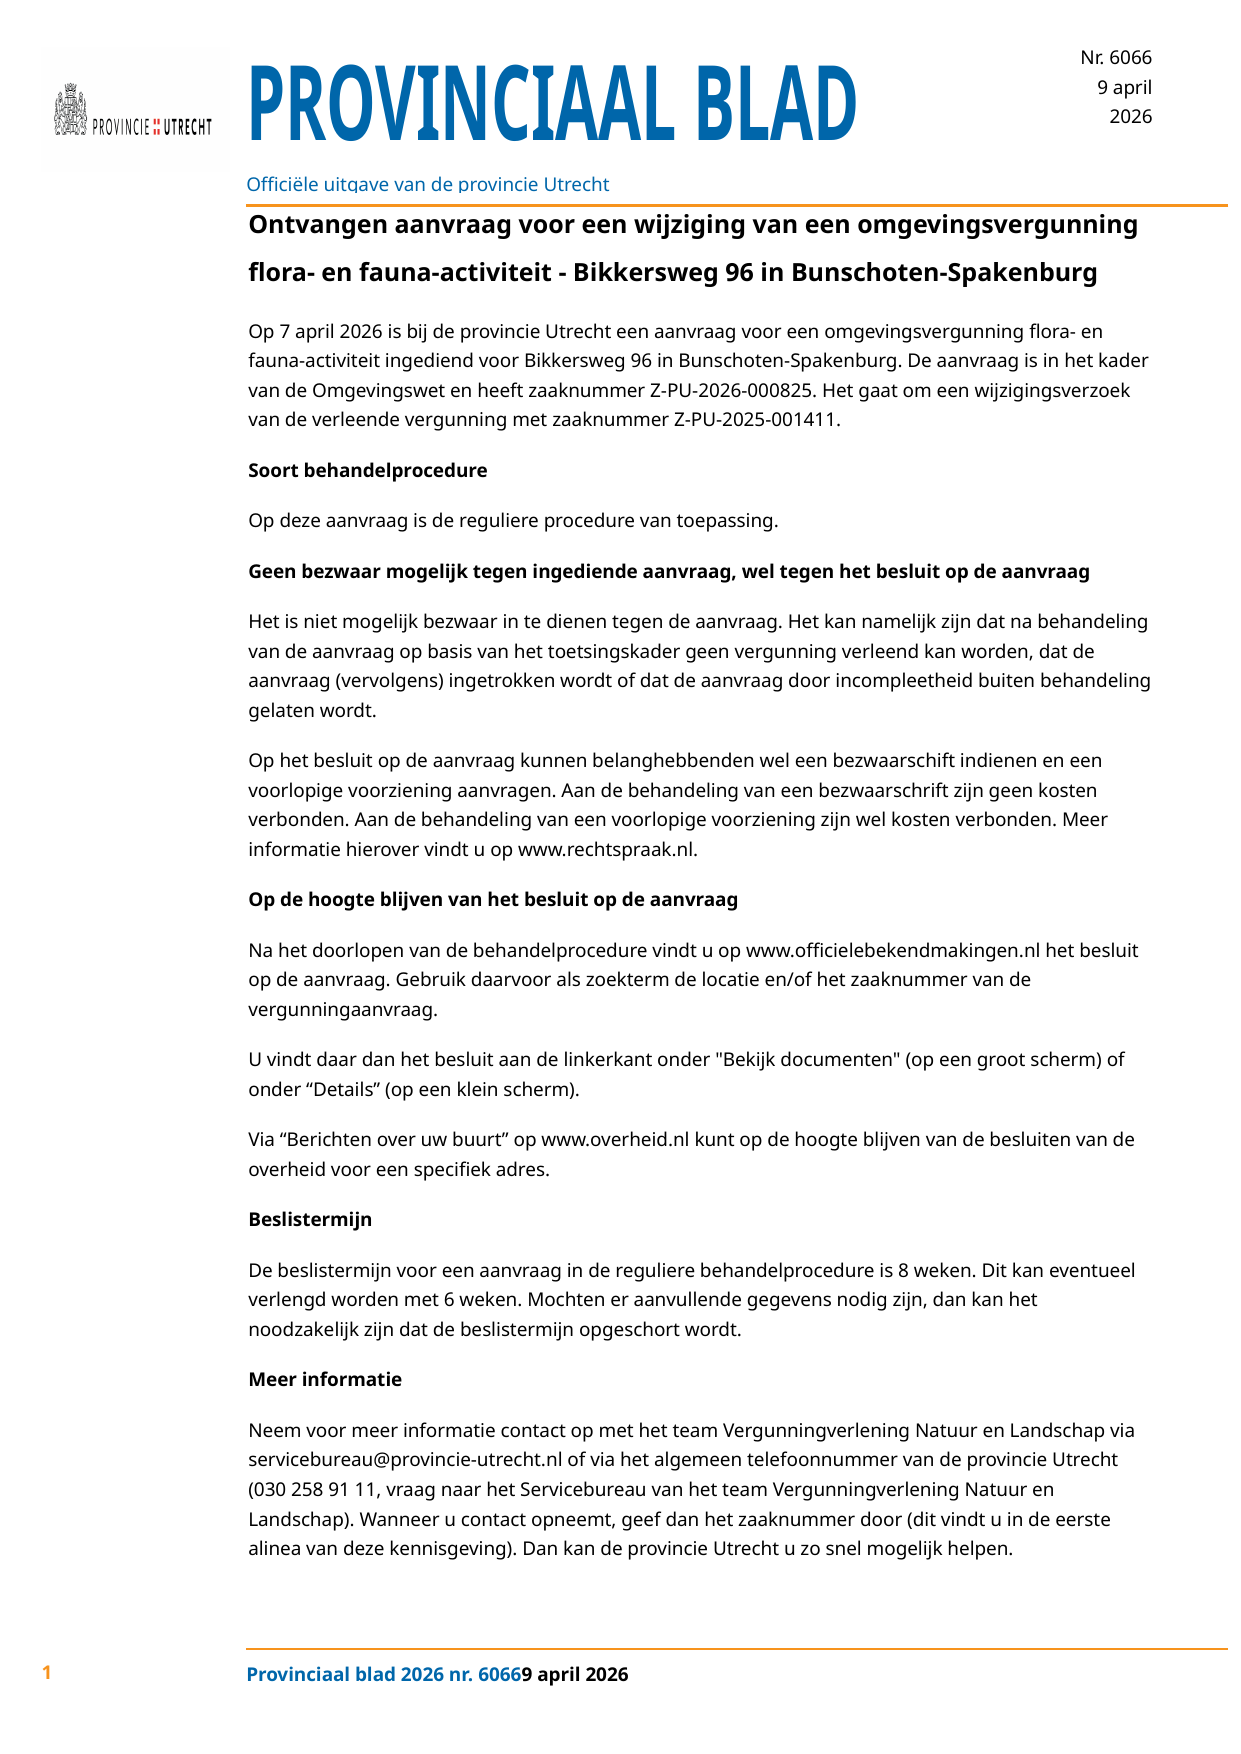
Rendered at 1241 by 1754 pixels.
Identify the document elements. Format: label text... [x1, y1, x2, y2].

text Neem voor meer informatie contact op met het team Vergunningverlening Natuur en Landschap via servicebureau@provincie-utrecht.nl of via het algemeen telefoonnummer van de provincie Utrecht (030 258 91 11, vraag naar het Servicebureau van het team Vergunningverlening Natuur en Landschap). Wanneer u contact opneemt, geef dan het zaaknummer door (dit vindt u in de eerste alinea van deze kennisgeving). Dan kan de provincie Utrecht u zo snel mogelijk helpen. [248, 1417, 1152, 1561]
text Na het doorlopen van de behandelprocedure vindt u op www.officielebekendmakingen.nl het besluit op de aanvraag. Gebruik daarvoor als zoekterm de locatie en/of het zaaknummer van de vergunningaanvraag. [248, 937, 1152, 1022]
text Meer informatie [248, 1367, 1152, 1392]
text Op het besluit op de aanvraag kunnen belanghebbenden wel een bezwaarschift indienen en een voorlopige voorziening aanvragen. Aan de behandeling van een bezwaarschrift zijn geen kosten verbonden. Aan de behandeling van een voorlopige voorziening zijn wel kosten verbonden. Meer informatie hierover vindt u op www.rechtspraak.nl. [248, 747, 1152, 862]
text De beslistermijn voor een aanvraag in de reguliere behandelprocedure is 8 weken. Dit kan eventueel verlengd worden met 6 weken. Mochten er aanvullende gegevens nodig zijn, dan kan het noodzakelijk zijn dat de beslistermijn opgeschort wordt. [248, 1257, 1152, 1342]
text Via “Berichten over uw buurt” op www.overheid.nl kunt op de hoogte blijven van de besluiten van de overheid voor een specifiek adres. [248, 1127, 1152, 1182]
text Op 7 april 2026 is bij de provincie Utrecht een aanvraag voor een omgevingsvergunning flora- en fauna-activiteit ingediend voor Bikkersweg 96 in Bunschoten-Spakenburg. De aanvraag is in het kader van de Omgevingswet en heeft zaaknummer Z-PU-2026-000825. Het gaat om een wijzigingsverzoek van de verleende vergunning met zaaknummer Z-PU-2025-001411. [248, 318, 1152, 432]
text Op de hoogte blijven van het besluit op de aanvraag [248, 887, 1152, 912]
text Beslistermijn [248, 1207, 1152, 1232]
text Ontvangen aanvraag voor een wijziging van een omgevingsvergunning flora- en fauna-activiteit - Bikkersweg 96 in Bunschoten-Spakenburg [248, 207, 1152, 288]
text Soort behandelprocedure [248, 457, 1152, 483]
text U vindt daar dan het besluit aan de linkerkant onder "Bekijk documenten" (op een groot scherm) of onder “Details” (op een klein scherm). [248, 1047, 1152, 1102]
text Het is niet mogelijk bezwaar in te dienen tegen de aanvraag. Het kan namelijk zijn dat na behandeling van de aanvraag op basis van het toetsingskader geen vergunning verleend kan worden, dat de aanvraag (vervolgens) ingetrokken wordt of dat de aanvraag door incompleetheid buiten behandeling gelaten wordt. [248, 608, 1152, 723]
text Op deze aanvraag is de reguliere procedure van toepassing. [248, 507, 1152, 533]
text Geen bezwaar mogelijk tegen ingediende aanvraag, wel tegen het besluit op de aanvraag [248, 558, 1152, 584]
picture [41, 47, 231, 172]
